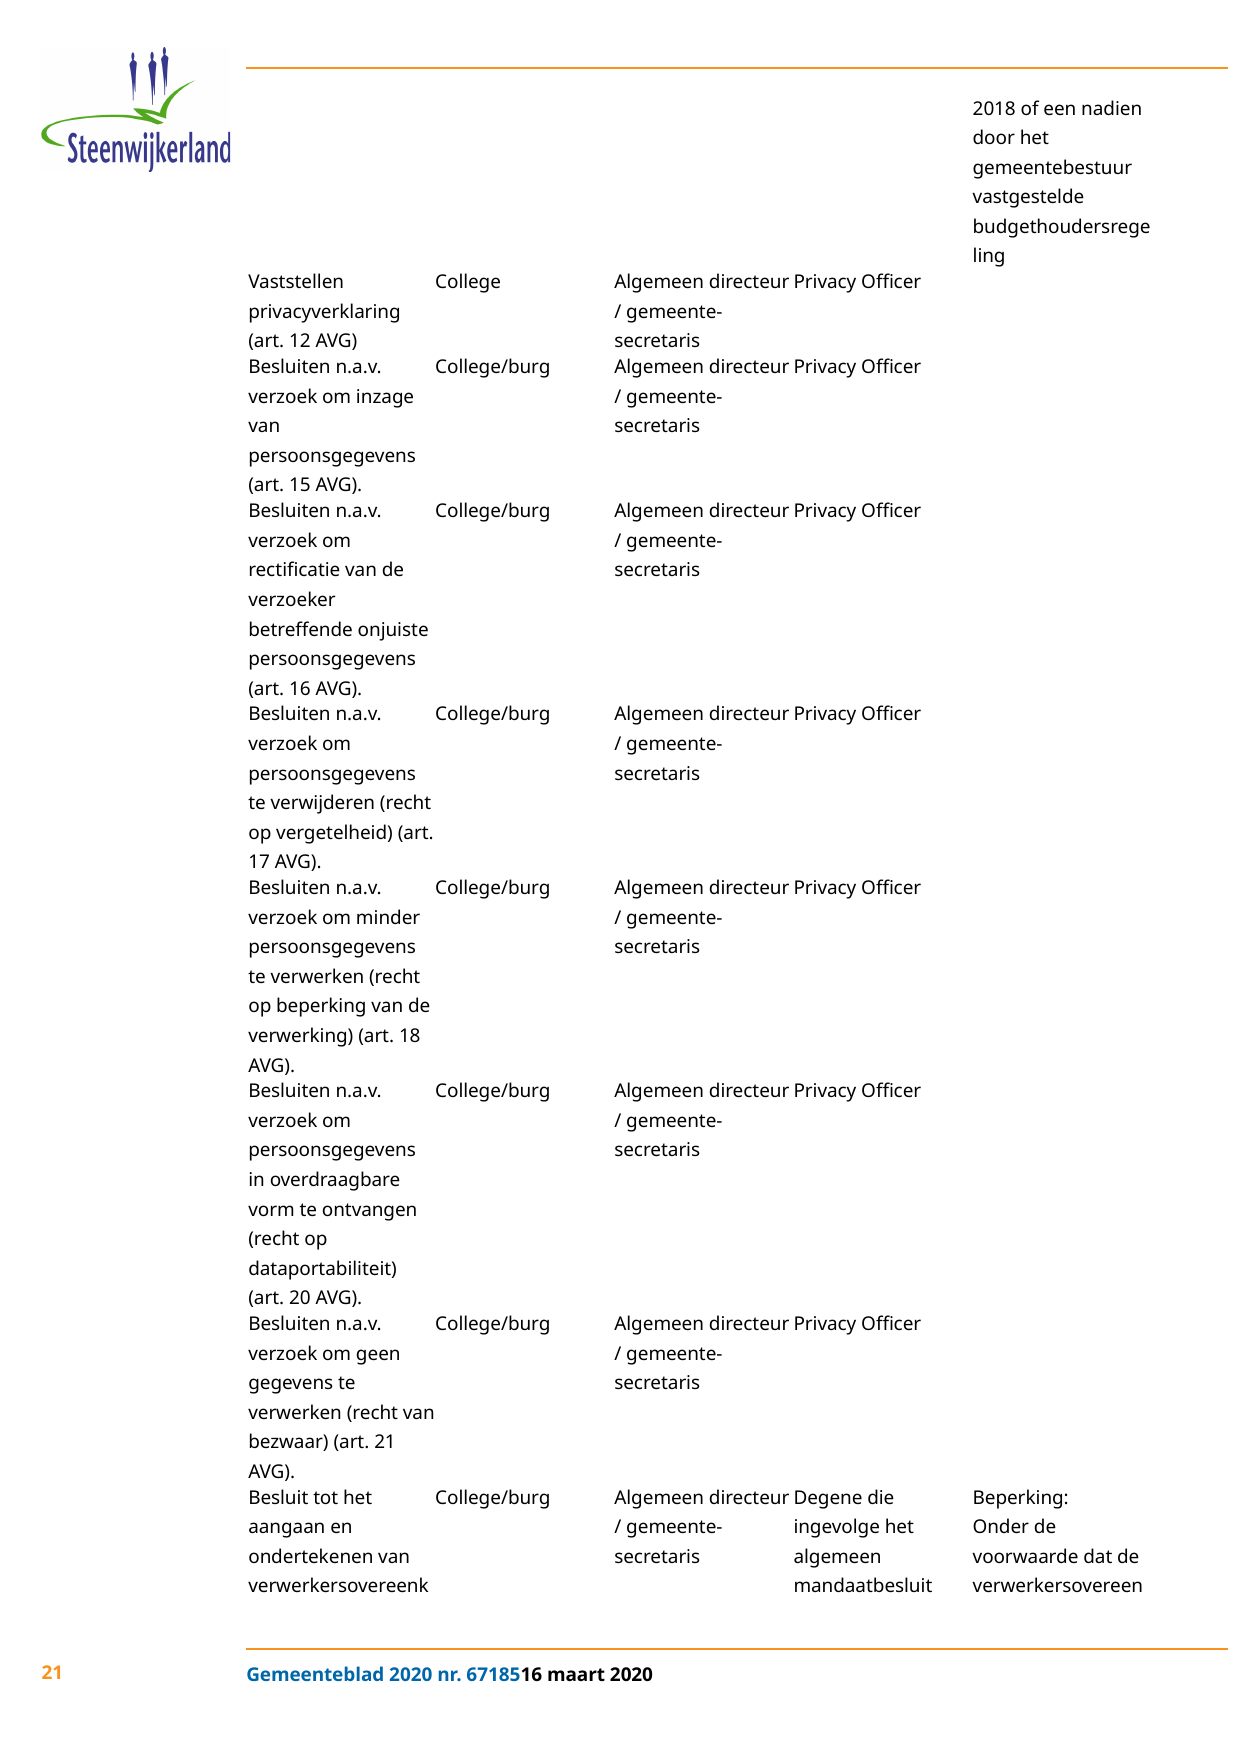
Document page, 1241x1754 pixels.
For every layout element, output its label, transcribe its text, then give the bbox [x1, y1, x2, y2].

table_cell 2018 of een nadien door het gemeentebestuur vastgestelde budgethoudersregeling [973, 95, 1152, 268]
table_cell College/burg [435, 701, 614, 874]
table_cell Besluiten n.a.v. verzoek om persoonsgegevens in overdraagbare vorm te ontvangen (recht op dataportabiliteit) (art. 20 AVG). [248, 1078, 435, 1310]
table_cell [973, 498, 1152, 701]
table_cell [973, 701, 1152, 874]
table_cell [248, 95, 435, 268]
table_cell College [435, 269, 614, 353]
table_cell Algemeen directeur / gemeente-secretaris [614, 269, 793, 353]
table_cell [973, 1078, 1152, 1310]
table_cell [973, 269, 1152, 353]
table_cell [614, 95, 793, 268]
table_cell [973, 874, 1152, 1077]
table_cell Algemeen directeur / gemeente-secretaris [614, 874, 793, 1077]
table_cell Besluiten n.a.v. verzoek om inzage van persoonsgegevens (art. 15 AVG). [248, 353, 435, 497]
table_cell Algemeen directeur / gemeente-secretaris [614, 701, 793, 874]
table_cell [793, 95, 972, 268]
table_cell Privacy Officer [793, 874, 972, 1077]
table_cell Privacy Officer [793, 1310, 972, 1484]
table_cell College/burg [435, 874, 614, 1077]
table_cell [973, 353, 1152, 497]
table_cell Privacy Officer [793, 498, 972, 701]
table_cell College/burg [435, 1484, 614, 1598]
picture [41, 47, 231, 172]
table_cell College/burg [435, 1078, 614, 1310]
table_cell Algemeen directeur / gemeente-secretaris [614, 353, 793, 497]
table_cell [973, 1310, 1152, 1484]
table_cell Privacy Officer [793, 353, 972, 497]
table_cell Degene die ingevolge het algemeen mandaatbesluit [793, 1484, 972, 1598]
table_cell Algemeen directeur / gemeente-secretaris [614, 1078, 793, 1310]
table_cell Privacy Officer [793, 269, 972, 353]
table_cell Algemeen directeur / gemeente-secretaris [614, 1484, 793, 1598]
table_cell Algemeen directeur / gemeente-secretaris [614, 498, 793, 701]
table_cell Besluiten n.a.v. verzoek om rectificatie van de verzoeker betreffende onjuiste persoonsgegevens (art. 16 AVG). [248, 498, 435, 701]
table_cell Besluit tot het aangaan en ondertekenen van verwerkersovereenk [248, 1484, 435, 1598]
table_cell Besluiten n.a.v. verzoek om geen gegevens te verwerken (recht van bezwaar) (art. 21 AVG). [248, 1310, 435, 1484]
table_cell Privacy Officer [793, 701, 972, 874]
table_cell College/burg [435, 353, 614, 497]
table_cell Vaststellen privacyverklaring (art. 12 AVG) [248, 269, 435, 353]
table_cell College/burg [435, 1310, 614, 1484]
table_cell Algemeen directeur / gemeente-secretaris [614, 1310, 793, 1484]
table_cell Besluiten n.a.v. verzoek om persoonsgegevens te verwijderen (recht op vergetelheid) (art. 17 AVG). [248, 701, 435, 874]
table_cell Beperking: Onder de voorwaarde dat de verwerkersovereen [973, 1484, 1152, 1598]
table_cell Besluiten n.a.v. verzoek om minder persoonsgegevens te verwerken (recht op beperking van de verwerking) (art. 18 AVG). [248, 874, 435, 1077]
table_cell Privacy Officer [793, 1078, 972, 1310]
table_cell College/burg [435, 498, 614, 701]
table_cell [435, 95, 614, 268]
